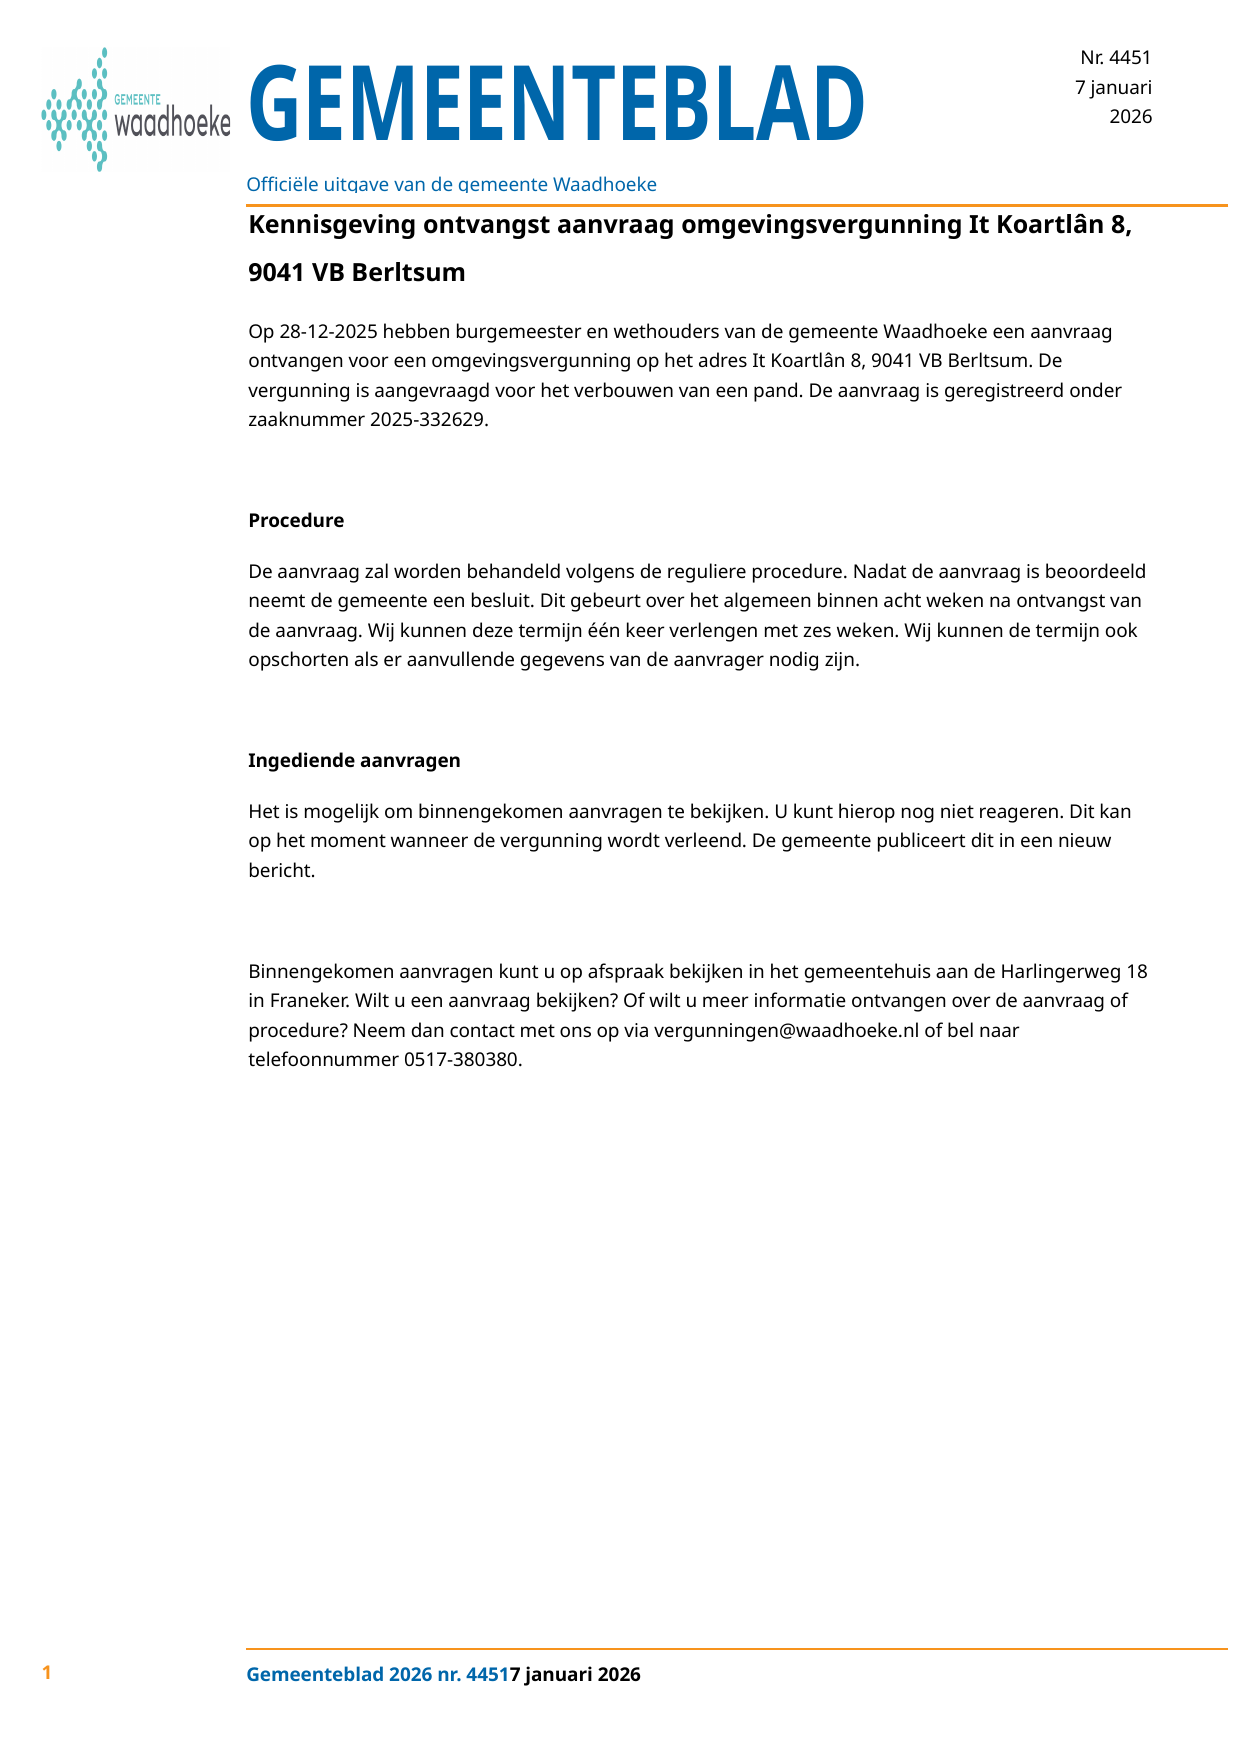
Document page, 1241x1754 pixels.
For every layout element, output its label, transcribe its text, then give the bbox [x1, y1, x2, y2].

text De aanvraag zal worden behandeld volgens de reguliere procedure. Nadat de aanvraag is beoordeeld neemt de gemeente een besluit. Dit gebeurt over het algemeen binnen acht weken na ontvangst van de aanvraag. Wij kunnen deze termijn één keer verlengen met zes weken. Wij kunnen de termijn ook opschorten als er aanvullende gegevens van de aanvrager nodig zijn. [248, 558, 1152, 672]
text Procedure [248, 507, 1152, 533]
picture [41, 47, 231, 172]
text Het is mogelijk om binnengekomen aanvragen te bekijken. U kunt hierop nog niet reageren. Dit kan op het moment wanneer de vergunning wordt verleend. De gemeente publiceert dit in een nieuw bericht. [248, 798, 1152, 883]
text Binnengekomen aanvragen kunt u op afspraak bekijken in het gemeentehuis aan de Harlingerweg 18 in Franeker. Wilt u een aanvraag bekijken? Of wilt u meer informatie ontvangen over de aanvraag of procedure? Neem dan contact met ons op via vergunningen@waadhoeke.nl of bel naar telefoonnummer 0517-380380. [248, 958, 1152, 1072]
text Op 28-12-2025 hebben burgemeester en wethouders van de gemeente Waadhoeke een aanvraag ontvangen voor een omgevingsvergunning op het adres It Koartlân 8, 9041 VB Berltsum. De vergunning is aangevraagd voor het verbouwen van een pand. De aanvraag is geregistreerd onder zaaknummer 2025-332629. [248, 318, 1152, 432]
text Ingediende aanvragen [248, 747, 1152, 773]
text Kennisgeving ontvangst aanvraag omgevingsvergunning It Koartlân 8, 9041 VB Berltsum [248, 207, 1152, 288]
